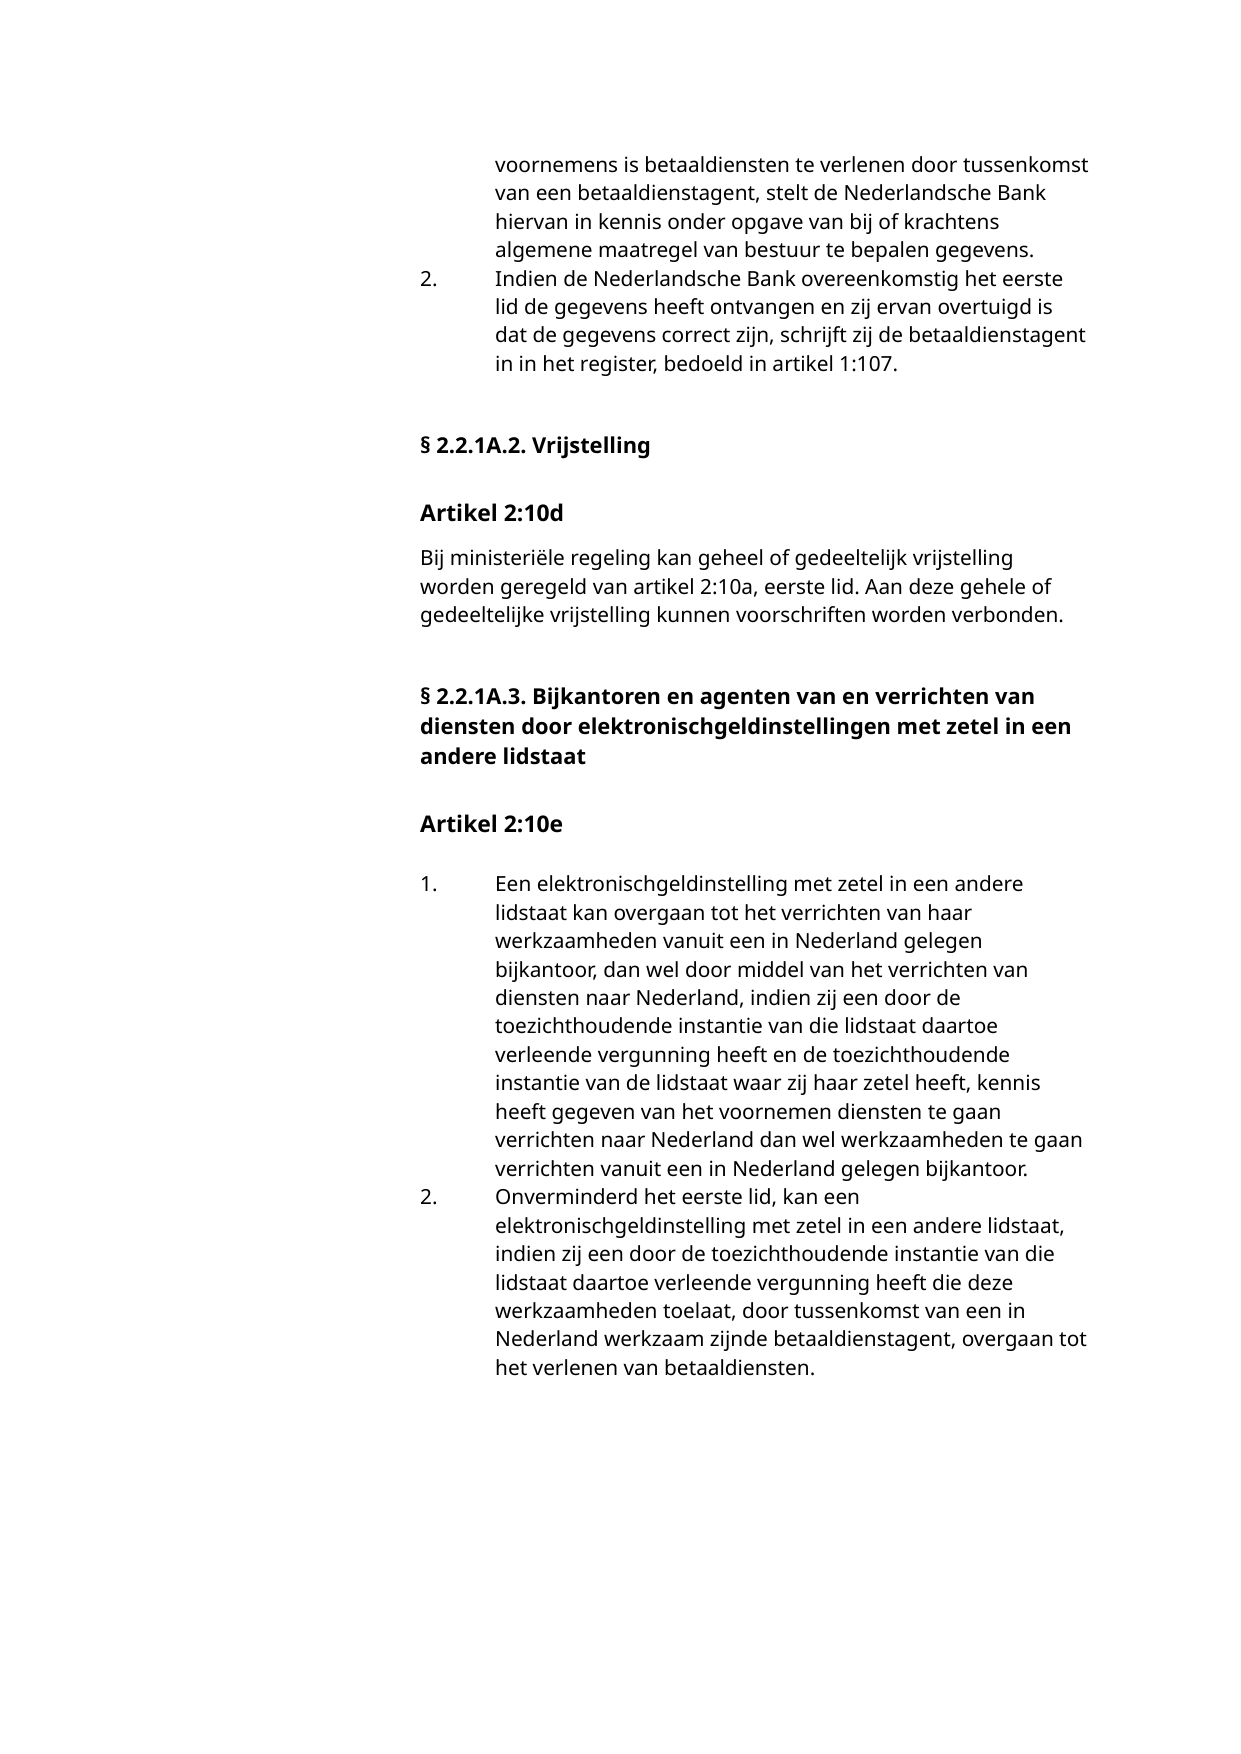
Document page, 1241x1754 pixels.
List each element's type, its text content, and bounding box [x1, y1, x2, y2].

list Onverminderd het eerste lid, kan een elektronischgeldinstelling met zetel in een andere lidstaat, indien zij een door de toezichthoudende instantie van die lidstaat daartoe verleende vergunning heeft die deze werkzaamheden toelaat, door tussenkomst van een in Nederland werkzaam zijnde betaaldienstagent, overgaan tot het verlenen van betaaldiensten. [420, 1182, 1090, 1381]
subtitle Artikel 2:10e [420, 808, 1090, 839]
list Een elektronischgeldinstelling met zetel in een andere lidstaat kan overgaan tot het verrichten van haar werkzaamheden vanuit een in Nederland gelegen bijkantoor, dan wel door middel van het verrichten van diensten naar Nederland, indien zij een door de toezichthoudende instantie van die lidstaat daartoe verleende vergunning heeft en de toezichthoudende instantie van de lidstaat waar zij haar zetel heeft, kennis heeft gegeven van het voornemen diensten te gaan verrichten naar Nederland dan wel werkzaamheden te gaan verrichten vanuit een in Nederland gelegen bijkantoor. [420, 869, 1090, 1182]
text Bij ministeriële regeling kan geheel of gedeeltelijk vrijstelling worden geregeld van artikel 2:10a, eerste lid. Aan deze gehele of gedeeltelijke vrijstelling kunnen voorschriften worden verbonden. [420, 543, 1090, 629]
list Indien de Nederlandsche Bank overeenkomstig het eerste lid de gegevens heeft ontvangen en zij ervan overtuigd is dat de gegevens correct zijn, schrijft zij de betaaldienstagent in in het register, bedoeld in artikel 1:107. [420, 264, 1090, 377]
list voornemens is betaaldiensten te verlenen door tussenkomst van een betaaldienstagent, stelt de Nederlandsche Bank hiervan in kennis onder opgave van bij of krachtens algemene maatregel van bestuur te bepalen gegevens. [420, 150, 1090, 264]
subtitle Artikel 2:10d [420, 497, 1090, 528]
subtitle § 2.2.1A.3. Bijkantoren en agenten van en verrichten van diensten door elektronischgeldinstellingen met zetel in een andere lidstaat [420, 681, 1090, 771]
subtitle § 2.2.1A.2. Vrijstelling [420, 430, 1090, 460]
